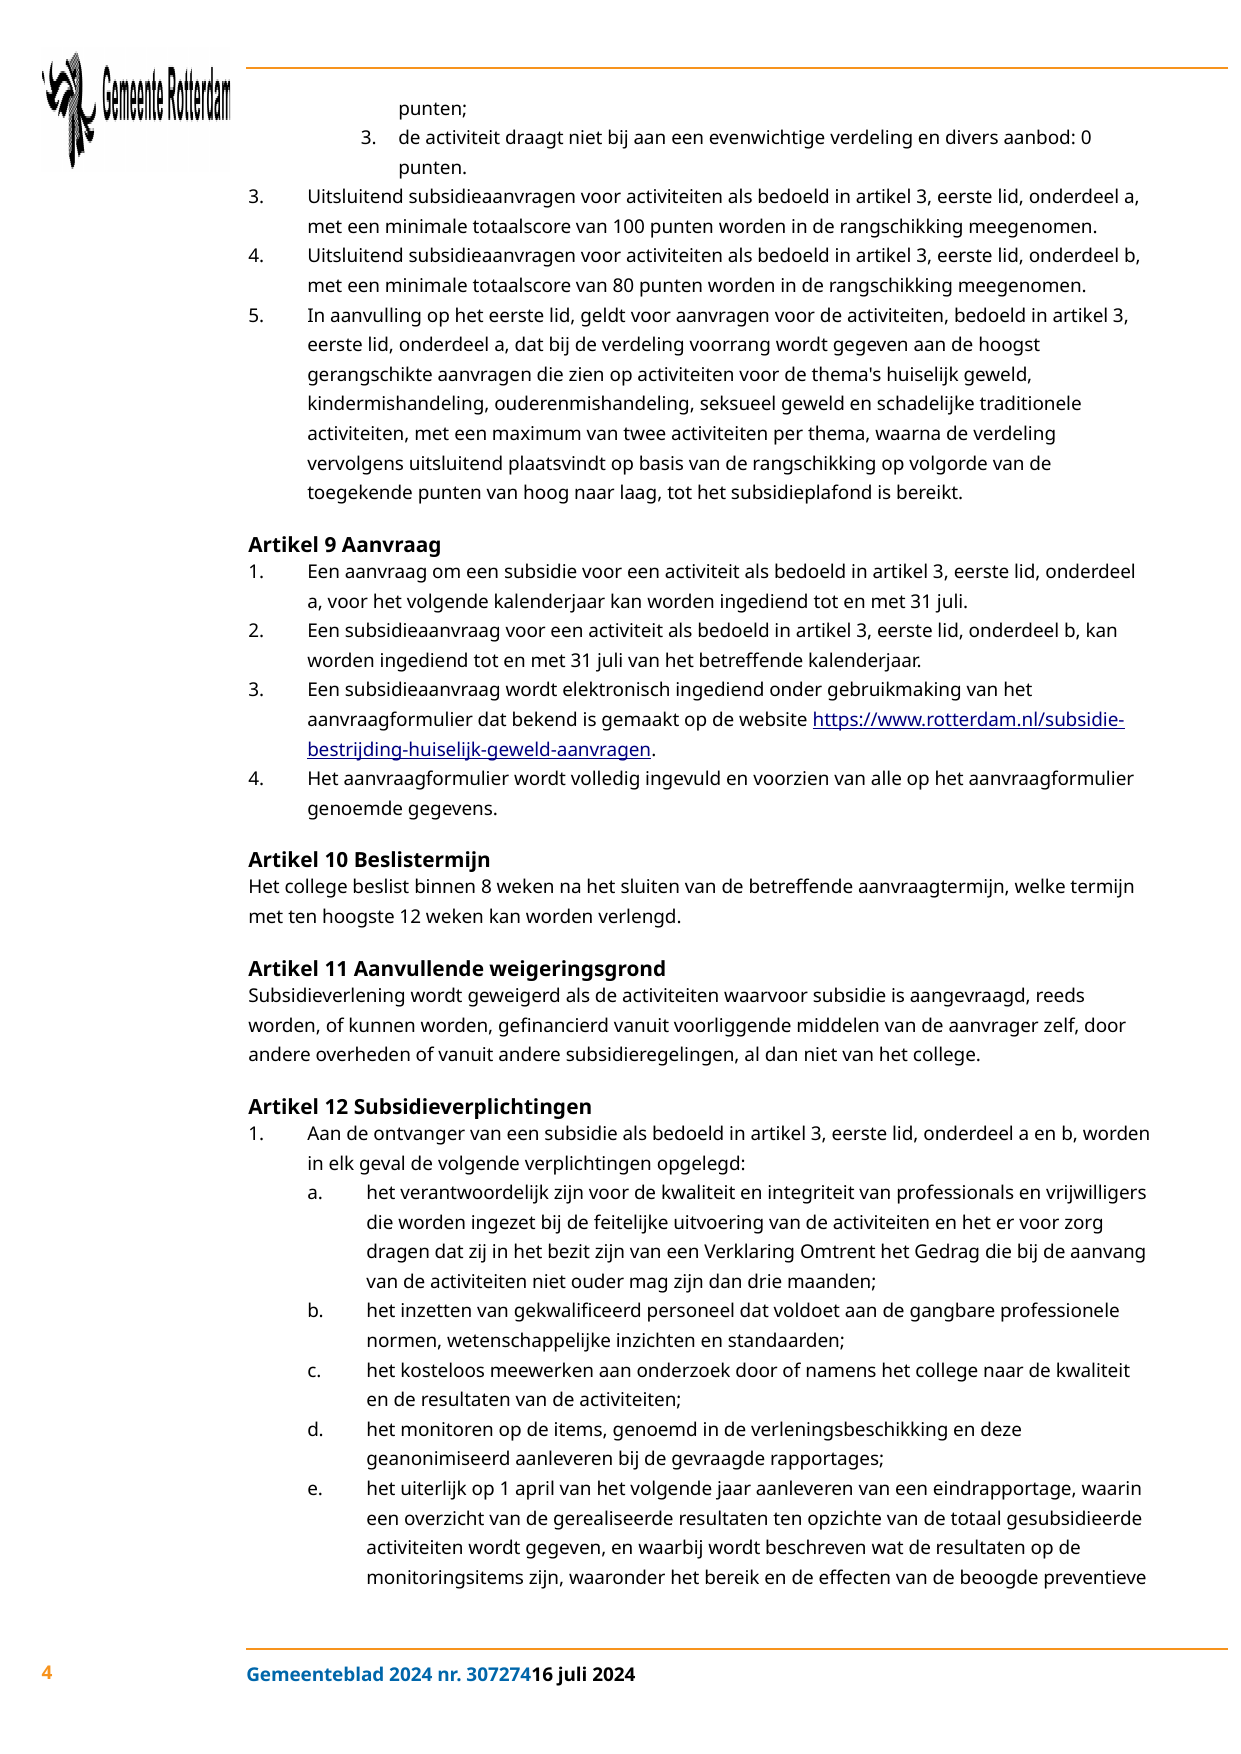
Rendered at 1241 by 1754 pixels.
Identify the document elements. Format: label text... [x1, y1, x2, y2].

list Een aanvraag om een subsidie voor een activiteit als bedoeld in artikel 3, eerste lid, onderdeel a, voor het volgende kalenderjaar kan worden ingediend tot en met 31 juli. [248, 558, 1152, 613]
text Artikel 11 Aanvullende weigeringsgrond [248, 954, 1152, 982]
list het verantwoordelijk zijn voor de kwaliteit en integriteit van professionals en vrijwilligers die worden ingezet bij de feitelijke uitvoering van de activiteiten en het er voor zorg dragen dat zij in het bezit zijn van een Verklaring Omtrent het Gedrag die bij de aanvang van de activiteiten niet ouder mag zijn dan drie maanden; [307, 1179, 1152, 1294]
list Aan de ontvanger van een subsidie als bedoeld in artikel 3, eerste lid, onderdeel a en b, worden in elk geval de volgende verplichtingen opgelegd: [248, 1120, 1152, 1176]
text Subsidieverlening wordt geweigerd als de activiteiten waarvoor subsidie is aangevraagd, reeds worden, of kunnen worden, gefinancierd vanuit voorliggende middelen van de aanvrager zelf, door andere overheden of vanuit andere subsidieregelingen, al dan niet van het college. [248, 982, 1152, 1067]
list het kosteloos meewerken aan onderzoek door of namens het college naar de kwaliteit en de resultaten van de activiteiten; [307, 1357, 1152, 1412]
text Het college beslist binnen 8 weken na het sluiten van de betreffende aanvraagtermijn, welke termijn met ten hoogste 12 weken kan worden verlengd. [248, 874, 1152, 929]
text Artikel 9 Aanvraag [248, 530, 1152, 558]
list Uitsluitend subsidieaanvragen voor activiteiten als bedoeld in artikel 3, eerste lid, onderdeel a, met een minimale totaalscore van 100 punten worden in de rangschikking meegenomen. [248, 183, 1152, 239]
list In aanvulling op het eerste lid, geldt voor aanvragen voor de activiteiten, bedoeld in artikel 3, eerste lid, onderdeel a, dat bij de verdeling voorrang wordt gegeven aan de hoogst gerangschikte aanvragen die zien op activiteiten voor de thema's huiselijk geweld, kindermishandeling, ouderenmishandeling, seksueel geweld en schadelijke traditionele activiteiten, met een maximum van twee activiteiten per thema, waarna de verdeling vervolgens uitsluitend plaatsvindt op basis van de rangschikking op volgorde van de toegekende punten van hoog naar laag, tot het subsidieplafond is bereikt. [248, 302, 1152, 505]
list de activiteit draagt niet bij aan een evenwichtige verdeling en divers aanbod: 0 punten. [361, 124, 1152, 180]
list het uiterlijk op 1 april van het volgende jaar aanleveren van een eindrapportage, waarin een overzicht van de gerealiseerde resultaten ten opzichte van de totaal gesubsidieerde activiteiten wordt gegeven, en waarbij wordt beschreven wat de resultaten op de monitoringsitems zijn, waaronder het bereik en de effecten van de beoogde preventieve [307, 1475, 1152, 1590]
list Een subsidieaanvraag wordt elektronisch ingediend onder gebruikmaking van het aanvraagformulier dat bekend is gemaakt op de website https://www.rotterdam.nl/subsidie-bestrijding-huiselijk-geweld-aanvragen. [248, 677, 1152, 761]
list het monitoren op de items, genoemd in de verleningsbeschikking en deze geanonimiseerd aanleveren bij de gevraagde rapportages; [307, 1416, 1152, 1471]
list Het aanvraagformulier wordt volledig ingevuld en voorzien van alle op het aanvraagformulier genoemde gegevens. [248, 765, 1152, 821]
list het inzetten van gekwalificeerd personeel dat voldoet aan de gangbare professionele normen, wetenschappelijke inzichten en standaarden; [307, 1298, 1152, 1353]
list Een subsidieaanvraag voor een activiteit als bedoeld in artikel 3, eerste lid, onderdeel b, kan worden ingediend tot en met 31 juli van het betreffende kalenderjaar. [248, 617, 1152, 673]
text Artikel 10 Beslistermijn [248, 845, 1152, 874]
picture [41, 47, 231, 172]
text Artikel 12 Subsidieverplichtingen [248, 1092, 1152, 1120]
list Uitsluitend subsidieaanvragen voor activiteiten als bedoeld in artikel 3, eerste lid, onderdeel b, met een minimale totaalscore van 80 punten worden in de rangschikking meegenomen. [248, 243, 1152, 298]
list punten; [361, 95, 1152, 121]
